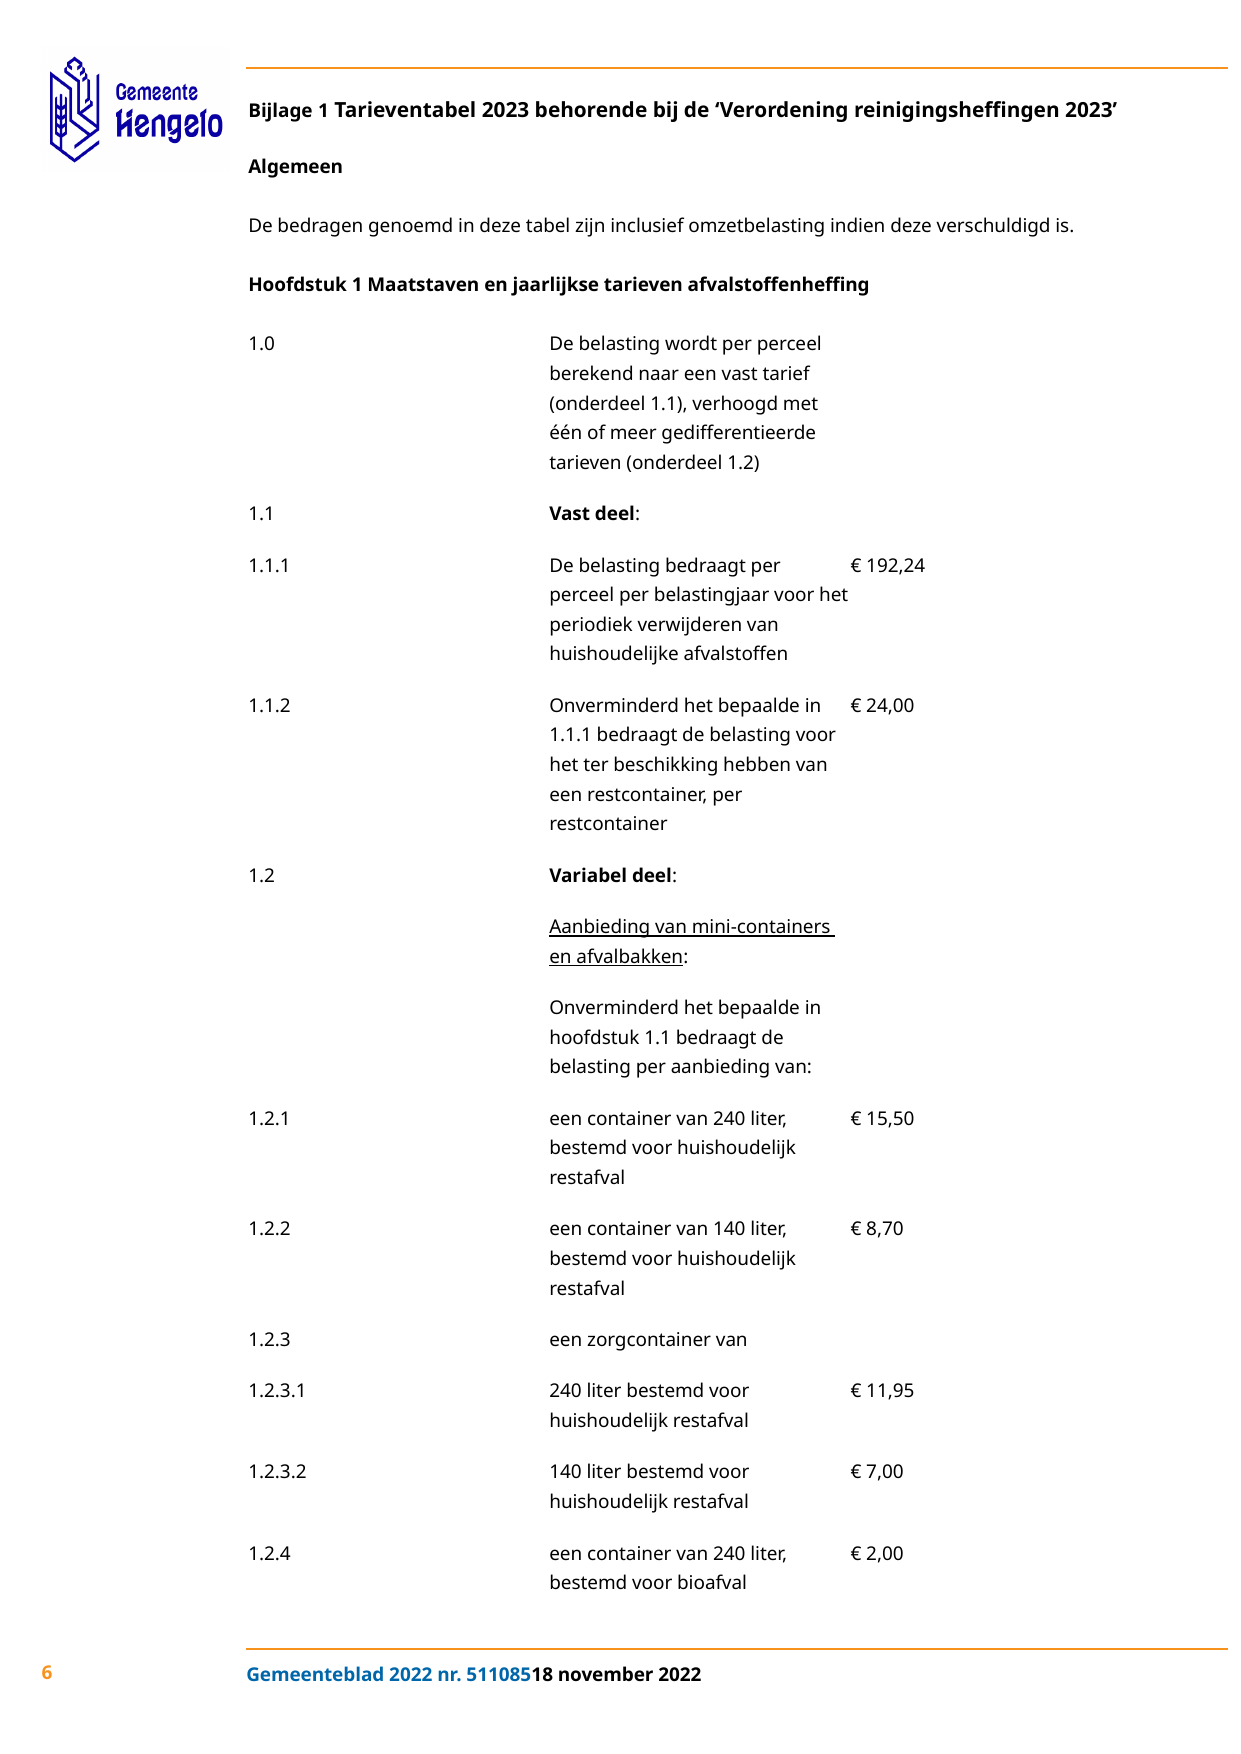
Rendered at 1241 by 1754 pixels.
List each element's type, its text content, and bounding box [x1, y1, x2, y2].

table_cell € 7,00 [850, 1459, 1152, 1514]
table_cell een container van 140 liter, bestemd voor huishoudelijk restafval [549, 1216, 850, 1300]
table_cell 1.2.3.2 [248, 1459, 549, 1514]
table_cell [850, 1079, 1152, 1105]
table_cell [850, 1352, 1152, 1378]
text Algemeen [248, 153, 1152, 179]
table_cell [549, 666, 850, 692]
table_cell [850, 526, 1152, 552]
table_cell [549, 1433, 850, 1459]
table_cell [248, 1433, 549, 1459]
table_cell € 8,70 [850, 1216, 1152, 1300]
table_cell [850, 888, 1152, 913]
table_cell 240 liter bestemd voor huishoudelijk restafval [549, 1378, 850, 1433]
table_cell Variabel deel: [549, 862, 850, 887]
table_cell [850, 1300, 1152, 1326]
table_cell 1.2.2 [248, 1216, 549, 1300]
table_cell [549, 526, 850, 552]
table_cell [248, 1190, 549, 1216]
table_cell [248, 666, 549, 692]
table_cell [549, 836, 850, 862]
table_cell 1.2.4 [248, 1540, 549, 1595]
text De bedragen genoemd in deze tabel zijn inclusief omzetbelasting indien deze verschuldigd is. [248, 212, 1152, 238]
table_header [850, 331, 1152, 474]
table_cell [850, 836, 1152, 862]
table_cell € 2,00 [850, 1540, 1152, 1595]
text Hoofdstuk 1 Maatstaven en jaarlijkse tarieven afvalstoffenheffing [248, 271, 1152, 297]
table_header De belasting wordt per perceel berekend naar een vast tarief (onderdeel 1.1), verhoogd met één of meer gedifferentieerde tarieven (onderdeel 1.2) [549, 331, 850, 474]
table_cell [850, 969, 1152, 994]
table_cell [850, 1326, 1152, 1352]
table_cell [248, 888, 549, 913]
table_header 1.0 [248, 331, 549, 474]
table_cell [248, 836, 549, 862]
table_cell [850, 994, 1152, 1079]
table_cell [248, 1352, 549, 1378]
table_cell [549, 1514, 850, 1540]
table_cell Onverminderd het bepaalde in hoofdstuk 1.1 bedraagt de belasting per aanbieding van: [549, 994, 850, 1079]
table_cell [850, 475, 1152, 500]
table_cell [850, 1514, 1152, 1540]
table_cell [549, 1190, 850, 1216]
text Bijlage 1 Tarieventabel 2023 behorende bij de ‘Verordening reinigingsheffingen 2023’ [248, 95, 1152, 123]
table_cell een container van 240 liter, bestemd voor bioafval [549, 1540, 850, 1595]
table_cell [248, 475, 549, 500]
table_cell € 192,24 [850, 552, 1152, 666]
table_cell 140 liter bestemd voor huishoudelijk restafval [549, 1459, 850, 1514]
table_cell [549, 888, 850, 913]
table_cell [248, 969, 549, 994]
table_cell 1.1.1 [248, 552, 549, 666]
table_cell [248, 1300, 549, 1326]
table_cell Aanbieding van mini-containers en afvalbakken: [549, 913, 850, 968]
table_cell [248, 994, 549, 1079]
table_cell een zorgcontainer van [549, 1326, 850, 1352]
table_cell 1.2.1 [248, 1105, 549, 1190]
table_cell [850, 862, 1152, 887]
table_cell [248, 526, 549, 552]
table_cell Vast deel: [549, 500, 850, 526]
table_cell [549, 475, 850, 500]
table_cell [248, 1079, 549, 1105]
table_cell [248, 1514, 549, 1540]
table_cell € 11,95 [850, 1378, 1152, 1433]
table_cell [850, 1433, 1152, 1459]
table_cell 1.1 [248, 500, 549, 526]
table_cell een container van 240 liter, bestemd voor huishoudelijk restafval [549, 1105, 850, 1190]
table_cell [850, 1190, 1152, 1216]
table_cell 1.1.2 [248, 692, 549, 836]
table_cell [549, 1300, 850, 1326]
table_cell € 24,00 [850, 692, 1152, 836]
table_cell [850, 500, 1152, 526]
table_cell 1.2 [248, 862, 549, 887]
table_cell € 15,50 [850, 1105, 1152, 1190]
table_cell [850, 666, 1152, 692]
table_cell [248, 913, 549, 968]
table_cell Onverminderd het bepaalde in 1.1.1 bedraagt de belasting voor het ter beschikking hebben van een restcontainer, per restcontainer [549, 692, 850, 836]
table_cell De belasting bedraagt per perceel per belastingjaar voor het periodiek verwijderen van huishoudelijke afvalstoffen [549, 552, 850, 666]
table_cell [549, 1352, 850, 1378]
picture [41, 47, 231, 172]
table_cell 1.2.3.1 [248, 1378, 549, 1433]
table_cell [850, 913, 1152, 968]
table_cell [549, 1079, 850, 1105]
table_cell 1.2.3 [248, 1326, 549, 1352]
table_cell [549, 969, 850, 994]
